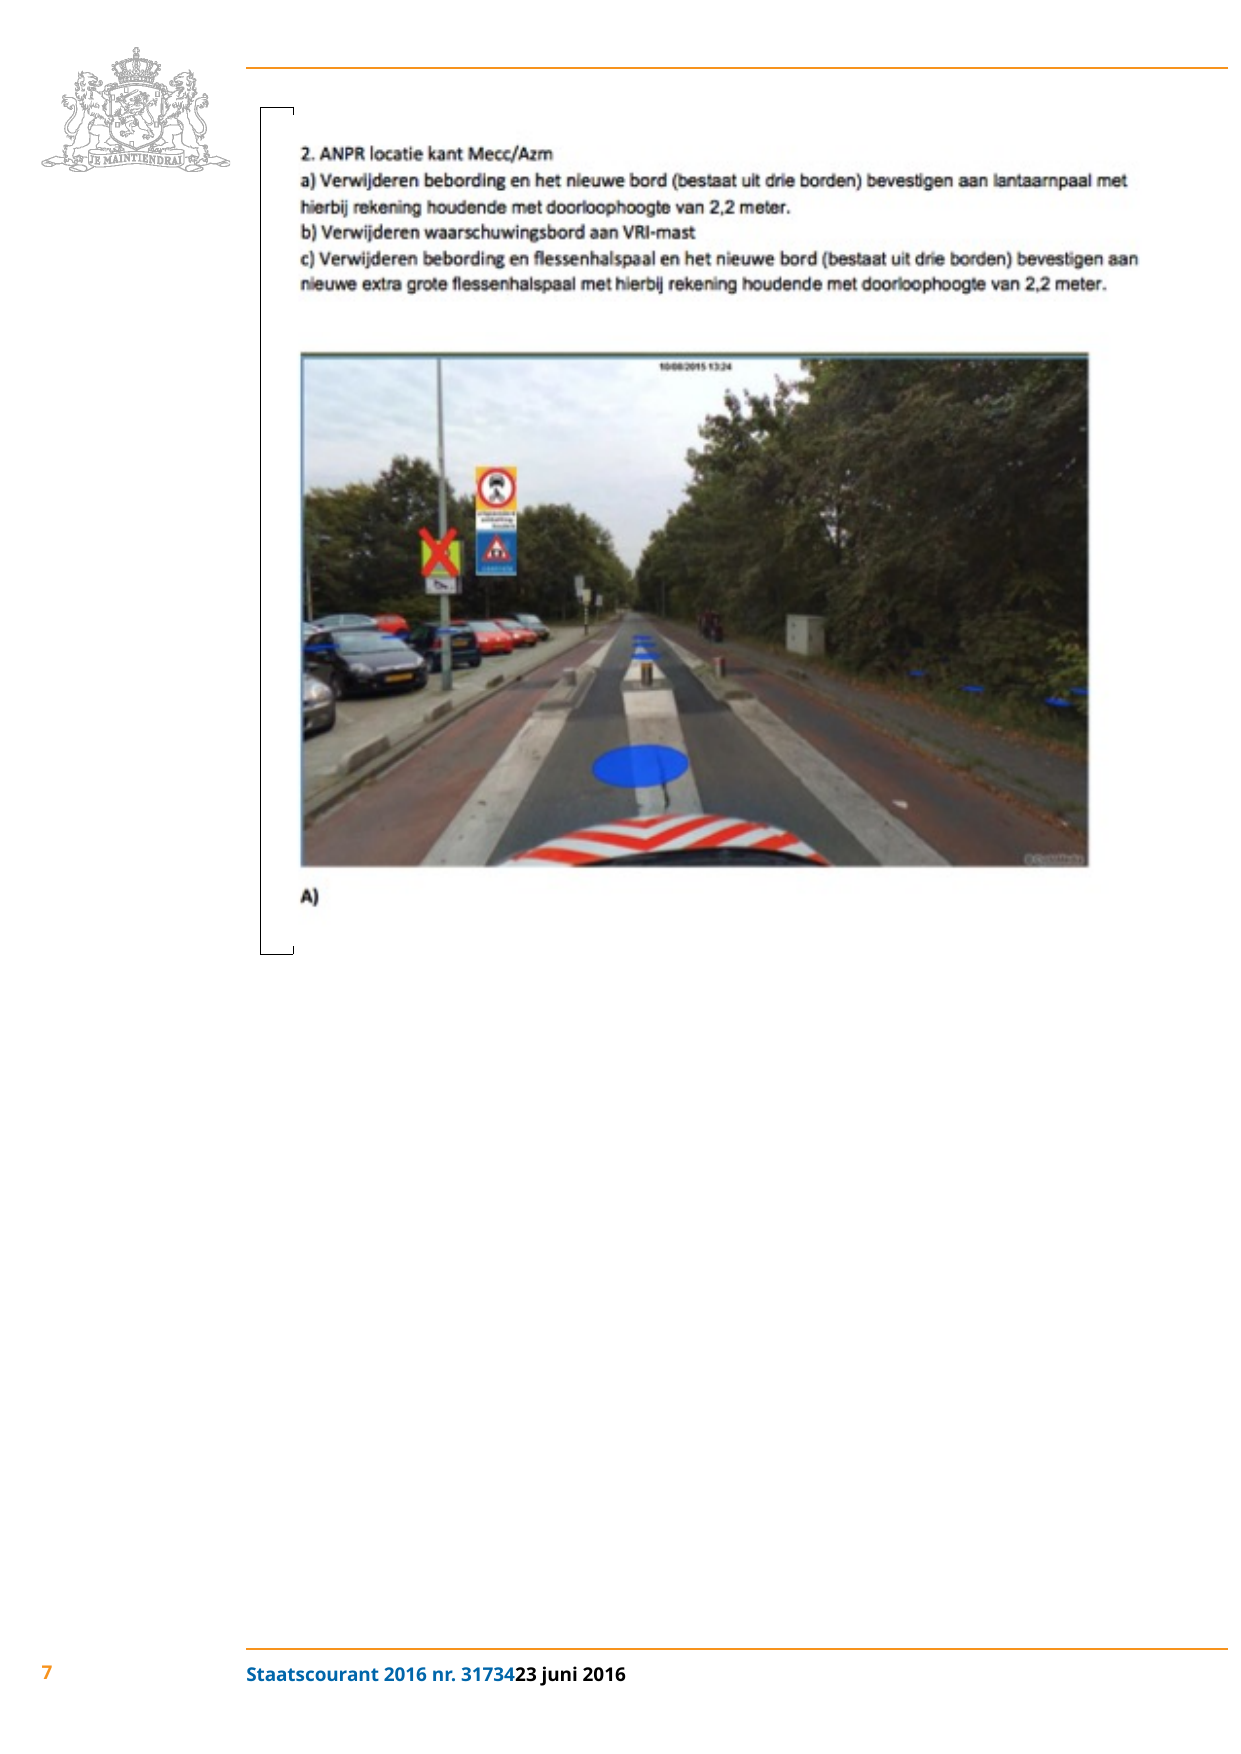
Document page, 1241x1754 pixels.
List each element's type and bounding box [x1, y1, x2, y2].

picture [41, 47, 231, 172]
picture [268, 115, 1173, 946]
